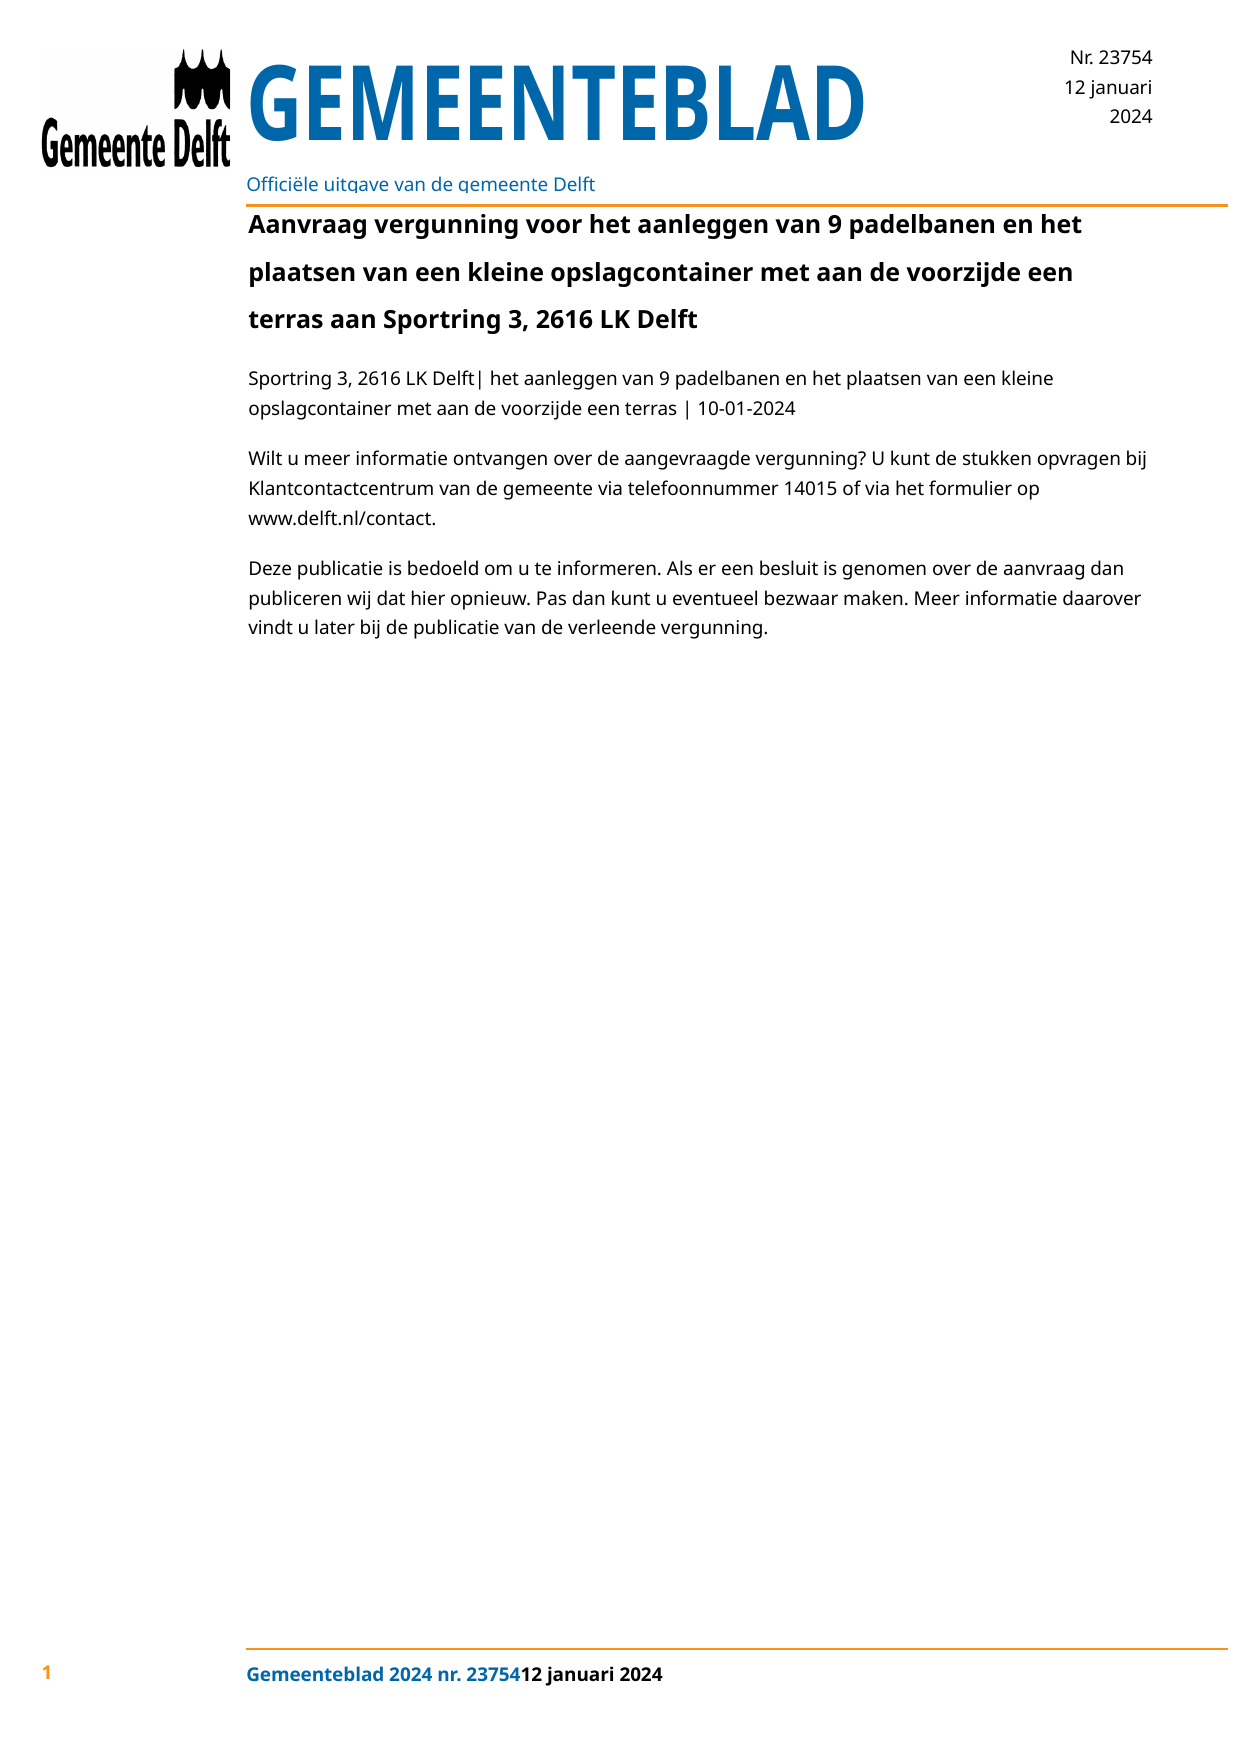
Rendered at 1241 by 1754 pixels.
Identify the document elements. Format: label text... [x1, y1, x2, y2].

text Wilt u meer informatie ontvangen over de aangevraagde vergunning? U kunt de stukken opvragen bij Klantcontactcentrum van de gemeente via telefoonnummer 14015 of via het formulier op www.delft.nl/contact. [248, 446, 1152, 530]
picture [41, 47, 231, 172]
text Deze publicatie is bedoeld om u te informeren. Als er een besluit is genomen over de aanvraag dan publiceren wij dat hier opnieuw. Pas dan kunt u eventueel bezwaar maken. Meer informatie daarover vindt u later bij de publicatie van de verleende vergunning. [248, 555, 1152, 640]
text Aanvraag vergunning voor het aanleggen van 9 padelbanen en het plaatsen van een kleine opslagcontainer met aan de voorzijde een terras aan Sportring 3, 2616 LK Delft [248, 207, 1152, 336]
text Sportring 3, 2616 LK Delft| het aanleggen van 9 padelbanen en het plaatsen van een kleine opslagcontainer met aan de voorzijde een terras | 10-01-2024 [248, 366, 1152, 421]
